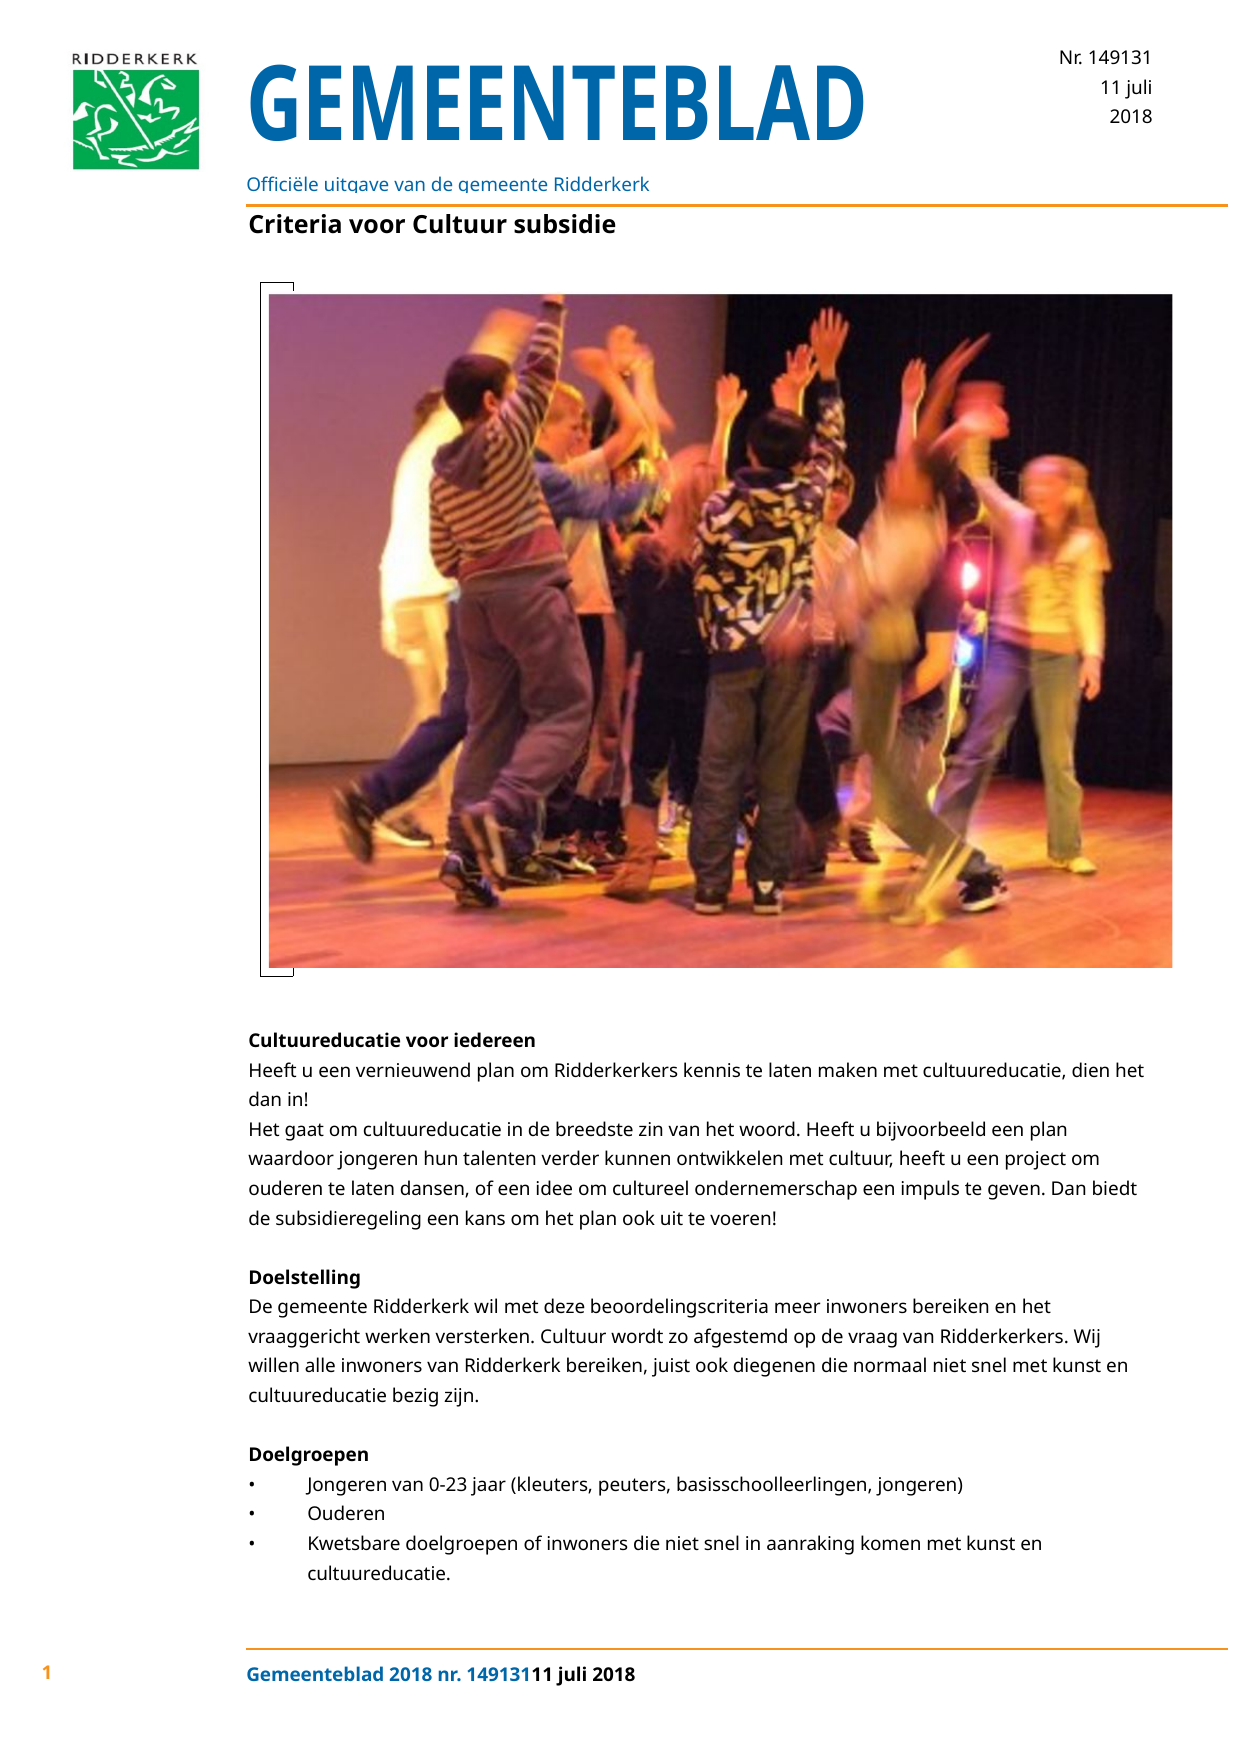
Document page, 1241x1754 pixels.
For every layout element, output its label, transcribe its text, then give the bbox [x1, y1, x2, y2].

text Doelgroepen [248, 1441, 1152, 1467]
list Ouderen [248, 1501, 1152, 1526]
text Cultuureducatie voor iedereen [248, 1027, 1152, 1053]
text Heeft u een vernieuwend plan om Ridderkerkers kennis te laten maken met cultuureducatie, dien het dan in! [248, 1057, 1152, 1112]
list Jongeren van 0-23 jaar (kleuters, peuters, basisschoolleerlingen, jongeren) [248, 1471, 1152, 1497]
picture [41, 47, 231, 172]
text Criteria voor Cultuur subsidie [248, 207, 1152, 241]
text Doelstelling [248, 1264, 1152, 1290]
picture [268, 291, 1173, 968]
text De gemeente Ridderkerk wil met deze beoordelingscriteria meer inwoners bereiken en het vraaggericht werken versterken. Cultuur wordt zo afgestemd op de vraag van Ridderkerkers. Wij willen alle inwoners van Ridderkerk bereiken, juist ook diegenen die normaal niet snel met kunst en cultuureducatie bezig zijn. [248, 1293, 1152, 1408]
list Kwetsbare doelgroepen of inwoners die niet snel in aanraking komen met kunst en cultuureducatie. [248, 1530, 1152, 1586]
text Het gaat om cultuureducatie in de breedste zin van het woord. Heeft u bijvoorbeeld een plan waardoor jongeren hun talenten verder kunnen ontwikkelen met cultuur, heeft u een project om ouderen te laten dansen, of een idee om cultureel ondernemerschap een impuls te geven. Dan biedt de subsidieregeling een kans om het plan ook uit te voeren! [248, 1116, 1152, 1231]
